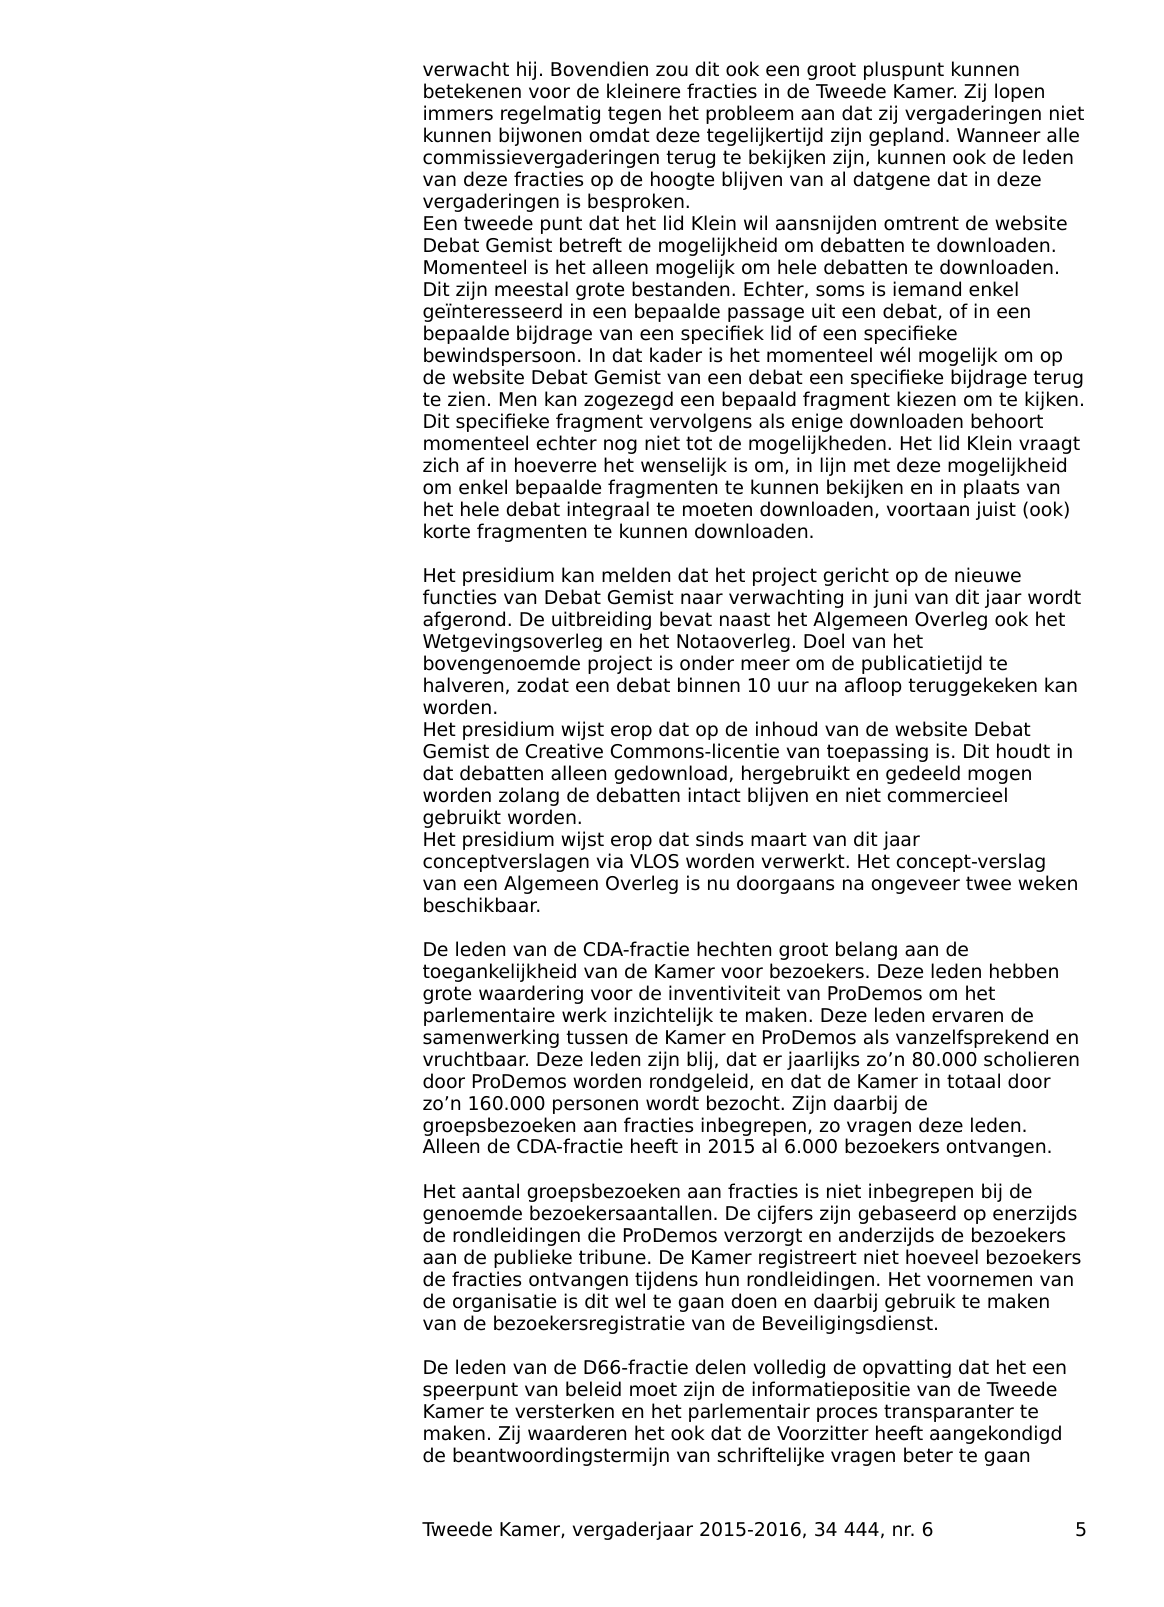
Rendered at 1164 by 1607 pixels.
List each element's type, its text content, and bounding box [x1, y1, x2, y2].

text Een tweede punt dat het lid Klein wil aansnijden omtrent de website Debat Gemist betreft de mogelijkheid om debatten te downloaden. Momenteel is het alleen mogelijk om hele debatten te downloaden. Dit zijn meestal grote bestanden. Echter, soms is iemand enkel geïnteresseerd in een bepaalde passage uit een debat, of in een bepaalde bijdrage van een specifiek lid of een specifieke bewindspersoon. In dat kader is het momenteel wél mogelijk om op de website Debat Gemist van een debat een specifieke bijdrage terug te zien. Men kan zogezegd een bepaald fragment kiezen om te kijken. Dit specifieke fragment vervolgens als enige downloaden behoort momenteel echter nog niet tot de mogelijkheden. Het lid Klein vraagt zich af in hoeverre het wenselijk is om, in lijn met deze mogelijkheid om enkel bepaalde fragmenten te kunnen bekijken en in plaats van het hele debat integraal te moeten downloaden, voortaan juist (ook) korte fragmenten te kunnen downloaden. [422, 213, 1087, 543]
text Het presidium wijst erop dat sinds maart van dit jaar conceptverslagen via VLOS worden verwerkt. Het concept-verslag van een Algemeen Overleg is nu doorgaans na ongeveer twee weken beschikbaar. [422, 828, 1087, 916]
text De leden van de CDA-fractie hechten groot belang aan de toegankelijkheid van de Kamer voor bezoekers. Deze leden hebben grote waardering voor de inventiviteit van ProDemos om het parlementaire werk inzichtelijk te maken. Deze leden ervaren de samenwerking tussen de Kamer en ProDemos als vanzelfsprekend en vruchtbaar. Deze leden zijn blij, dat er jaarlijks zo’n 80.000 scholieren door ProDemos worden rondgeleid, en dat de Kamer in totaal door zo’n 160.000 personen wordt bezocht. Zijn daarbij de groepsbezoeken aan fracties inbegrepen, zo vragen deze leden. Alleen de CDA-fractie heeft in 2015 al 6.000 bezoekers ontvangen. [422, 939, 1087, 1158]
text Het presidium kan melden dat het project gericht op de nieuwe functies van Debat Gemist naar verwachting in juni van dit jaar wordt afgerond. De uitbreiding bevat naast het Algemeen Overleg ook het Wetgevingsoverleg en het Notaoverleg. Doel van het bovengenoemde project is onder meer om de publicatietijd te halveren, zodat een debat binnen 10 uur na afloop teruggekeken kan worden. [422, 565, 1087, 719]
text verwacht hij. Bovendien zou dit ook een groot pluspunt kunnen betekenen voor de kleinere fracties in de Tweede Kamer. Zij lopen immers regelmatig tegen het probleem aan dat zij vergaderingen niet kunnen bijwonen omdat deze tegelijkertijd zijn gepland. Wanneer alle commissievergaderingen terug te bekijken zijn, kunnen ook de leden van deze fracties op de hoogte blijven van al datgene dat in deze vergaderingen is besproken. [422, 59, 1087, 213]
text De leden van de D66-fractie delen volledig de opvatting dat het een speerpunt van beleid moet zijn de informatiepositie van de Tweede Kamer te versterken en het parlementair proces transparanter te maken. Zij waarderen het ook dat de Voorzitter heeft aangekondigd de beantwoordingstermijn van schriftelijke vragen beter te gaan [422, 1357, 1087, 1467]
text Het presidium wijst erop dat op de inhoud van de website Debat Gemist de Creative Commons-licentie van toepassing is. Dit houdt in dat debatten alleen gedownload, hergebruikt en gedeeld mogen worden zolang de debatten intact blijven en niet commercieel gebruikt worden. [422, 719, 1087, 828]
text Het aantal groepsbezoeken aan fracties is niet inbegrepen bij de genoemde bezoekersaantallen. De cijfers zijn gebaseerd op enerzijds de rondleidingen die ProDemos verzorgt en anderzijds de bezoekers aan de publieke tribune. De Kamer registreert niet hoeveel bezoekers de fracties ontvangen tijdens hun rondleidingen. Het voornemen van de organisatie is dit wel te gaan doen en daarbij gebruik te maken van de bezoekersregistratie van de Beveiligingsdienst. [422, 1181, 1087, 1334]
